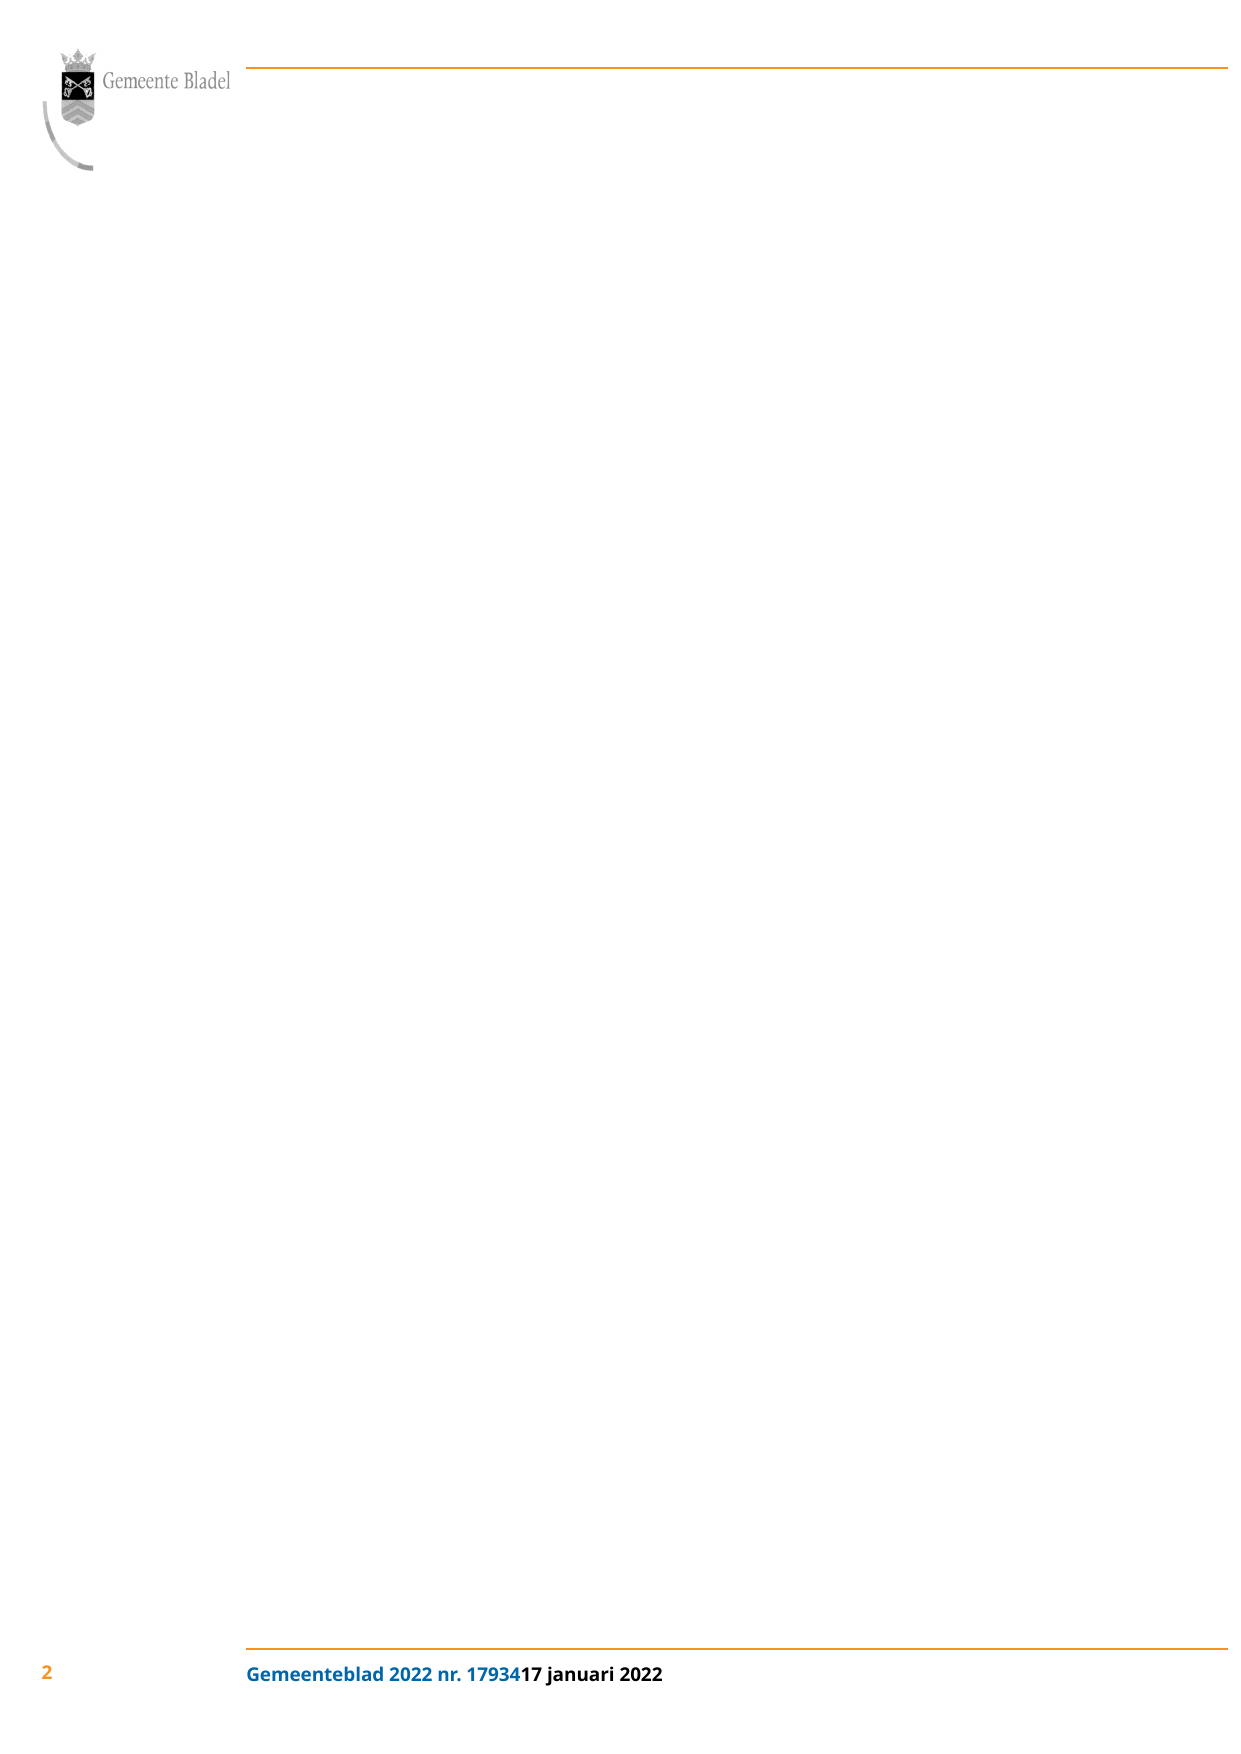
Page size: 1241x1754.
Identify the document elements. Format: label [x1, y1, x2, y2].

picture [41, 47, 231, 172]
